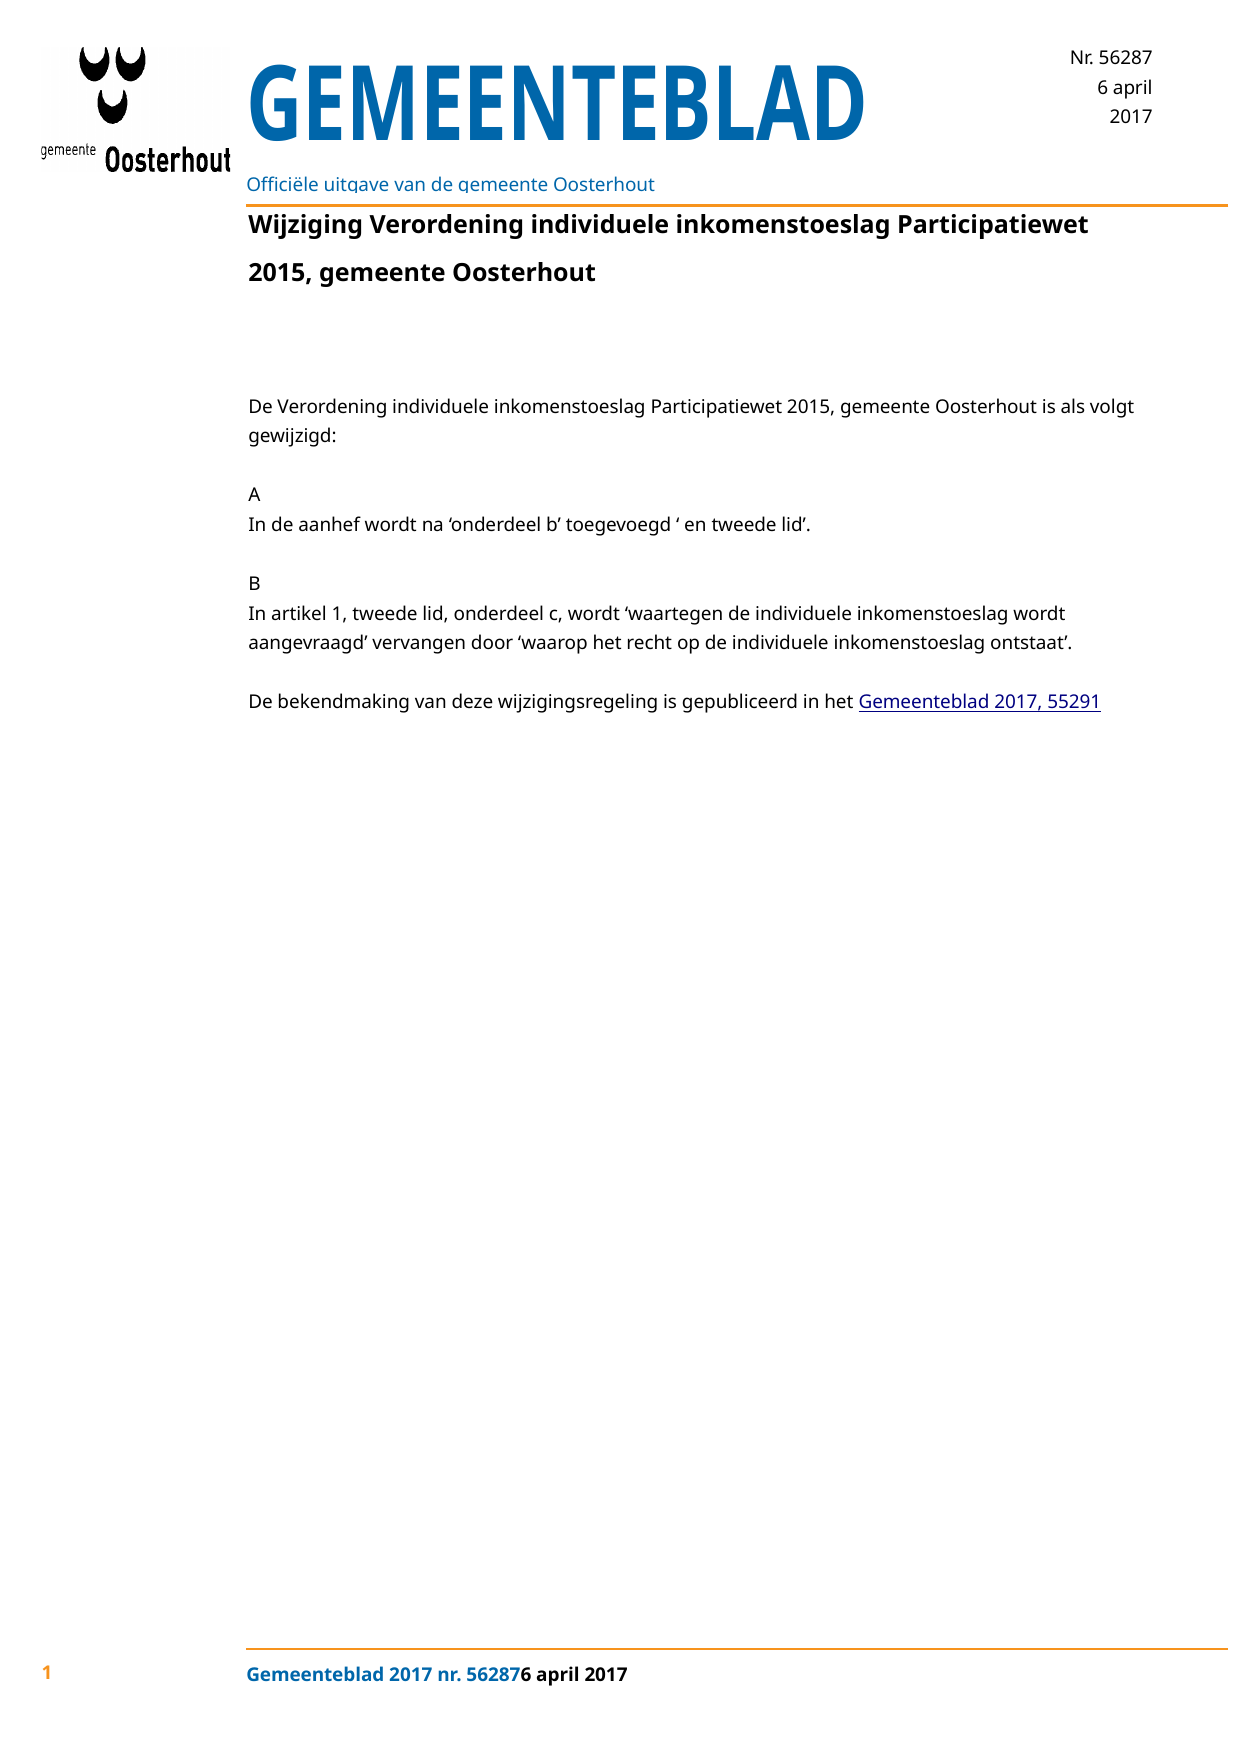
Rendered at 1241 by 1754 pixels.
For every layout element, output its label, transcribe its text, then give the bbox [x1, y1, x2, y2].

text De bekendmaking van deze wijzigingsregeling is gepubliceerd in het Gemeenteblad 2017, 55291 [248, 689, 1152, 714]
text B [248, 570, 1152, 596]
picture [41, 47, 231, 172]
text Wijziging Verordening individuele inkomenstoeslag Participatiewet 2015, gemeente Oosterhout [248, 207, 1152, 288]
text In artikel 1, tweede lid, onderdeel c, wordt ‘waartegen de individuele inkomenstoeslag wordt aangevraagd’ vervangen door ‘waarop het recht op de individuele inkomenstoeslag ontstaat’. [248, 600, 1152, 655]
text A [248, 482, 1152, 507]
text De Verordening individuele inkomenstoeslag Participatiewet 2015, gemeente Oosterhout is als volgt gewijzigd: [248, 393, 1152, 448]
text In de aanhef wordt na ‘onderdeel b’ toegevoegd ‘ en tweede lid’. [248, 511, 1152, 537]
